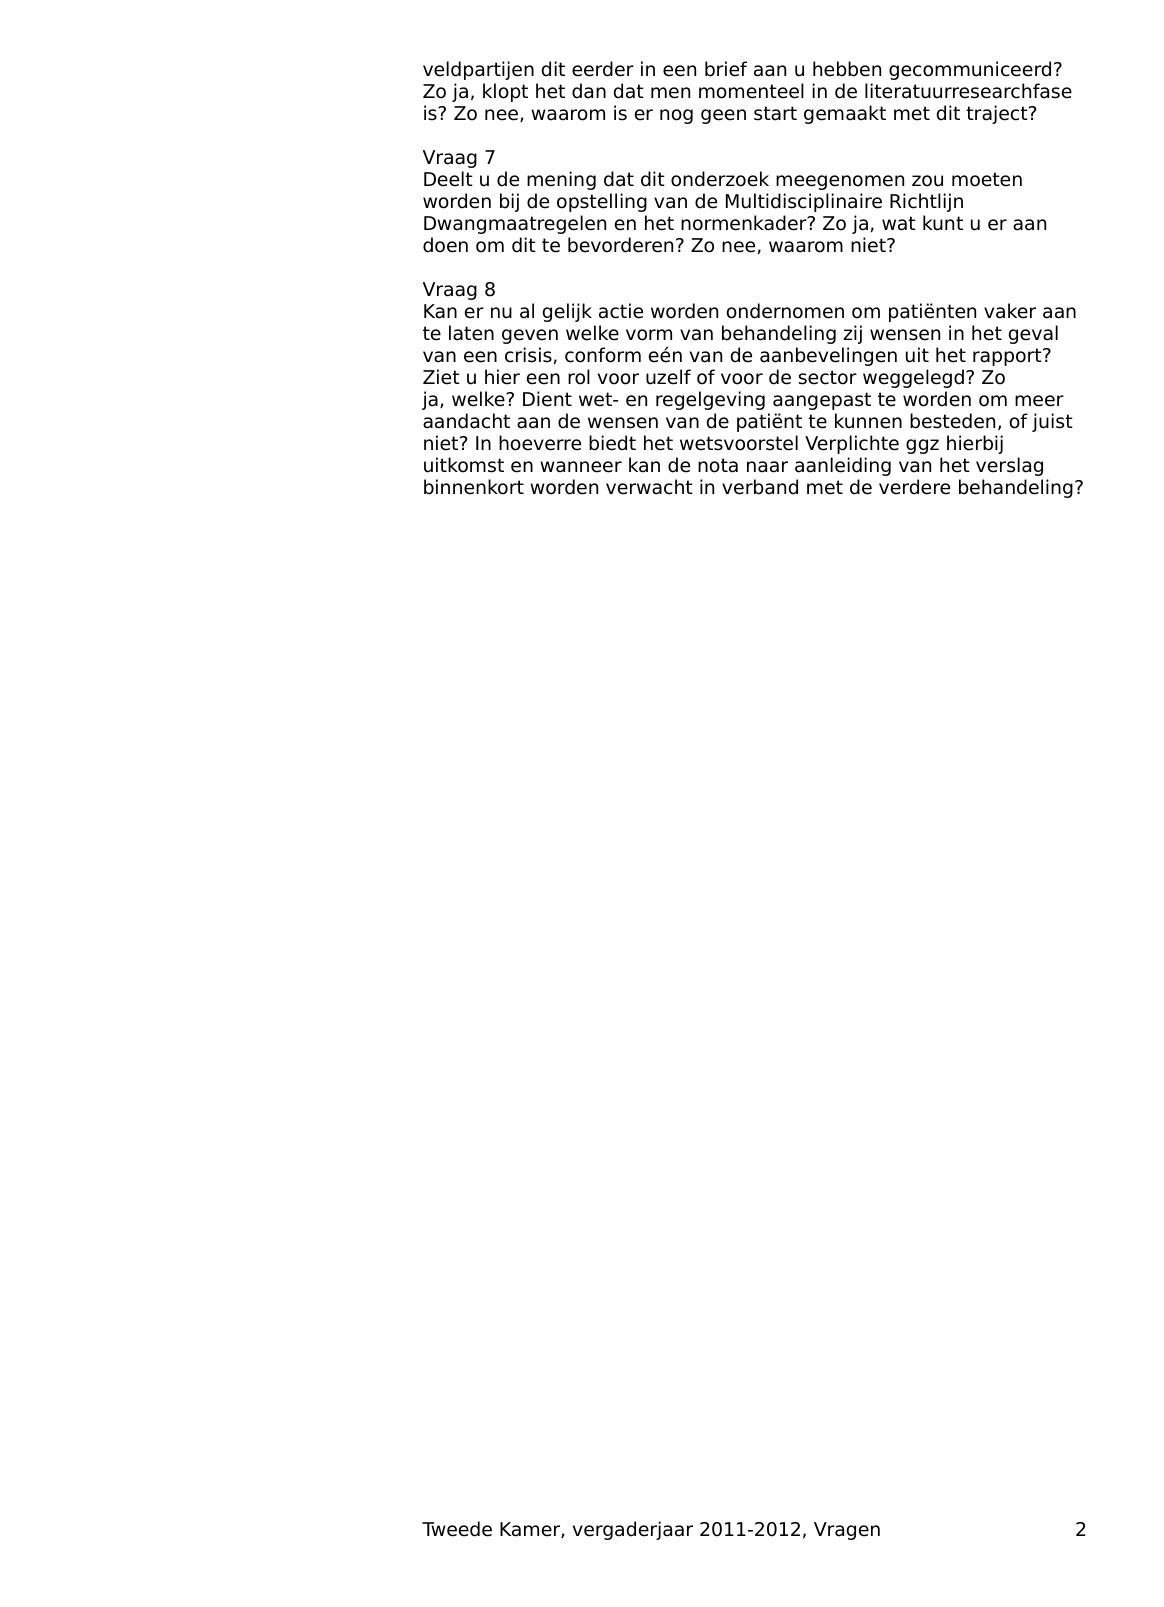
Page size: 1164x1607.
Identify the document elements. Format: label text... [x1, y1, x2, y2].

text veldpartijen dit eerder in een brief aan u hebben gecommuniceerd? Zo ja, klopt het dan dat men momenteel in de literatuurresearchfase is? Zo nee, waarom is er nog geen start gemaakt met dit traject? [422, 59, 1087, 125]
text Vraag 8 [422, 279, 1087, 301]
text Deelt u de mening dat dit onderzoek meegenomen zou moeten worden bij de opstelling van de Multidisciplinaire Richtlijn Dwangmaatregelen en het normenkader? Zo ja, wat kunt u er aan doen om dit te bevorderen? Zo nee, waarom niet? [422, 169, 1087, 257]
text Vraag 7 [422, 147, 1087, 169]
text Kan er nu al gelijk actie worden ondernomen om patiënten vaker aan te laten geven welke vorm van behandeling zij wensen in het geval van een crisis, conform eén van de aanbevelingen uit het rapport? Ziet u hier een rol voor uzelf of voor de sector weggelegd? Zo ja, welke? Dient wet- en regelgeving aangepast te worden om meer aandacht aan de wensen van de patiënt te kunnen besteden, of juist niet? In hoeverre biedt het wetsvoorstel Verplichte ggz hierbij uitkomst en wanneer kan de nota naar aanleiding van het verslag binnenkort worden verwacht in verband met de verdere behandeling? [422, 301, 1087, 499]
